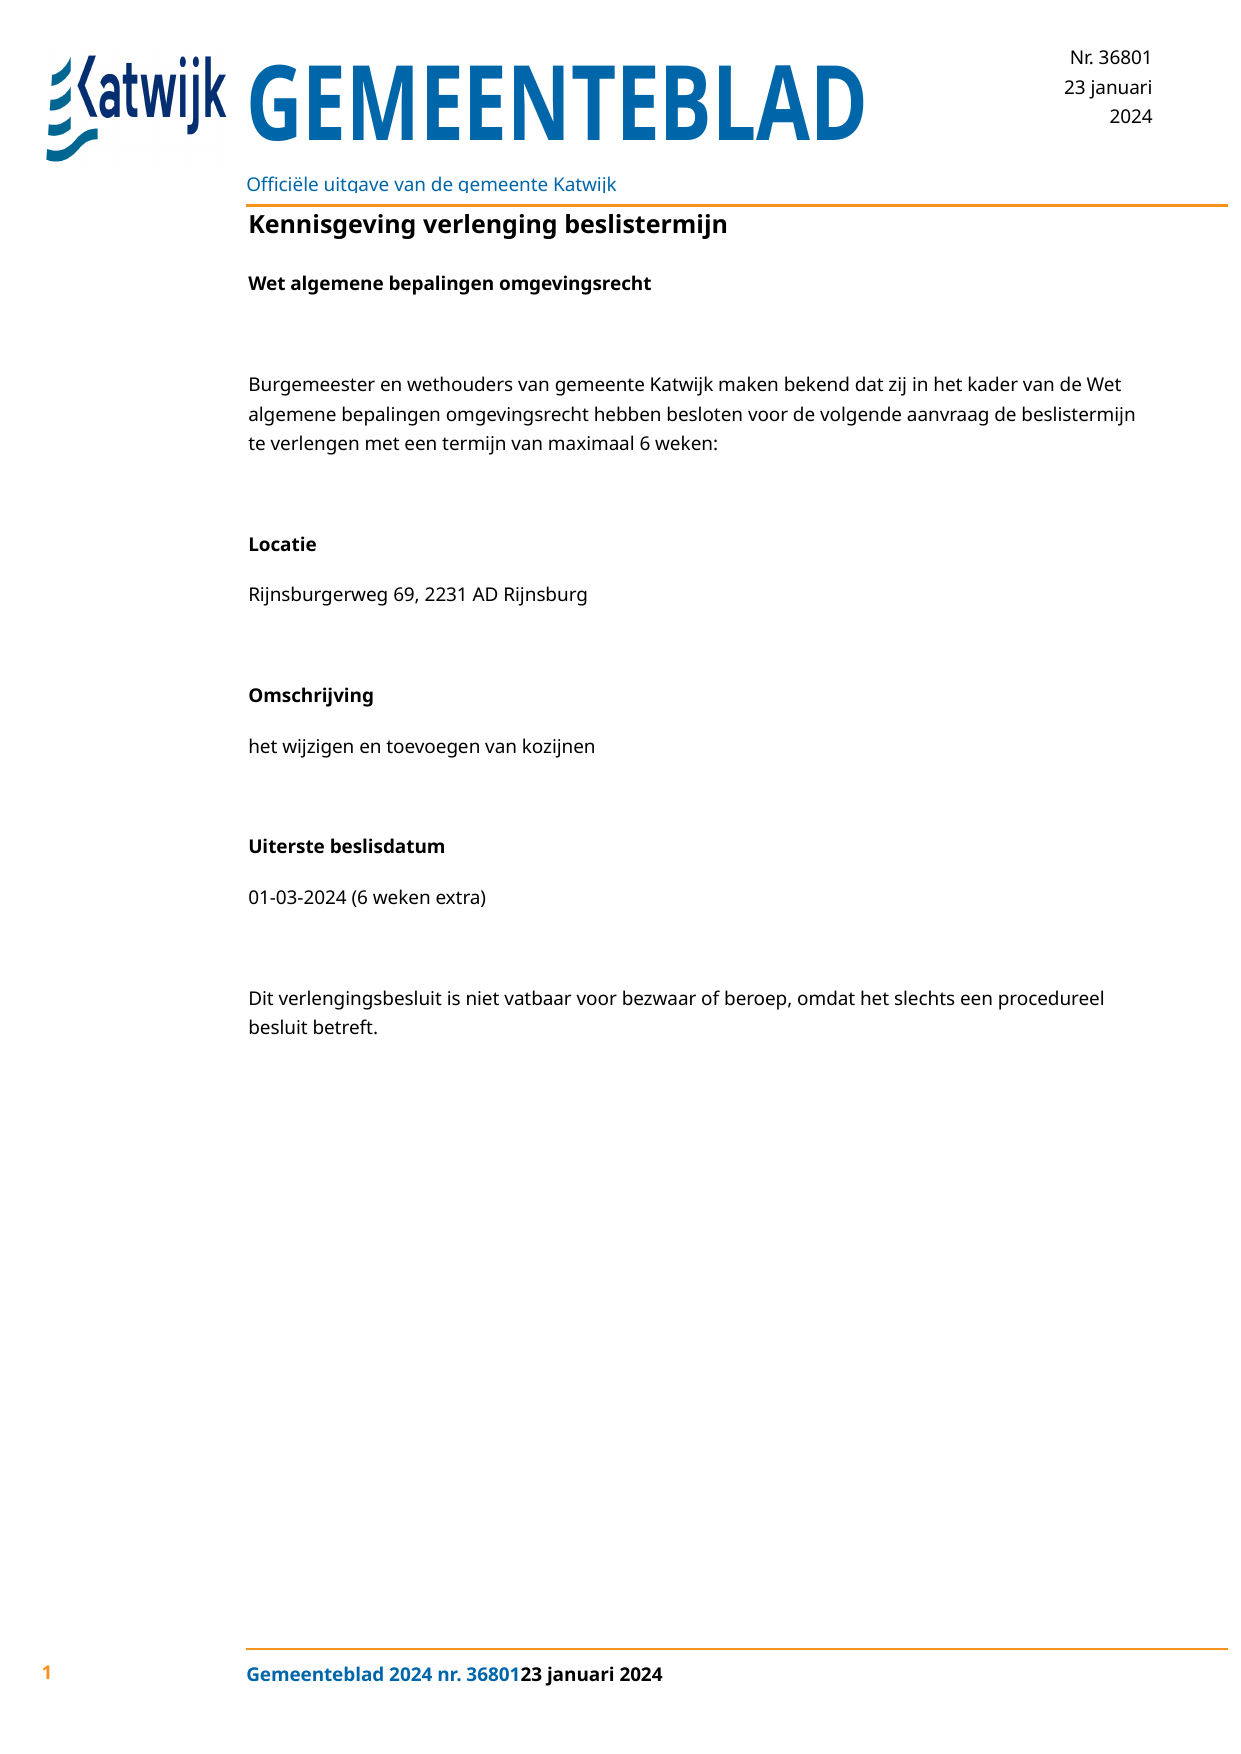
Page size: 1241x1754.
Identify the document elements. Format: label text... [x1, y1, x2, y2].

text Rijnsburgerweg 69, 2231 AD Rijnsburg [248, 582, 1152, 607]
text Uiterste beslisdatum [248, 834, 1152, 859]
text het wijzigen en toevoegen van kozijnen [248, 733, 1152, 758]
text Kennisgeving verlenging beslistermijn [248, 207, 1152, 241]
text Burgemeester en wethouders van gemeente Katwijk maken bekend dat zij in het kader van de Wet algemene bepalingen omgevingsrecht hebben besloten voor de volgende aanvraag de beslistermijn te verlengen met een termijn van maximaal 6 weken: [248, 371, 1152, 456]
text Omschrijving [248, 682, 1152, 708]
picture [41, 47, 231, 172]
text Wet algemene bepalingen omgevingsrecht [248, 270, 1152, 296]
text Dit verlengingsbesluit is niet vatbaar voor bezwaar of beroep, omdat het slechts een procedureel besluit betreft. [248, 985, 1152, 1040]
text 01-03-2024 (6 weken extra) [248, 884, 1152, 910]
text Locatie [248, 531, 1152, 557]
